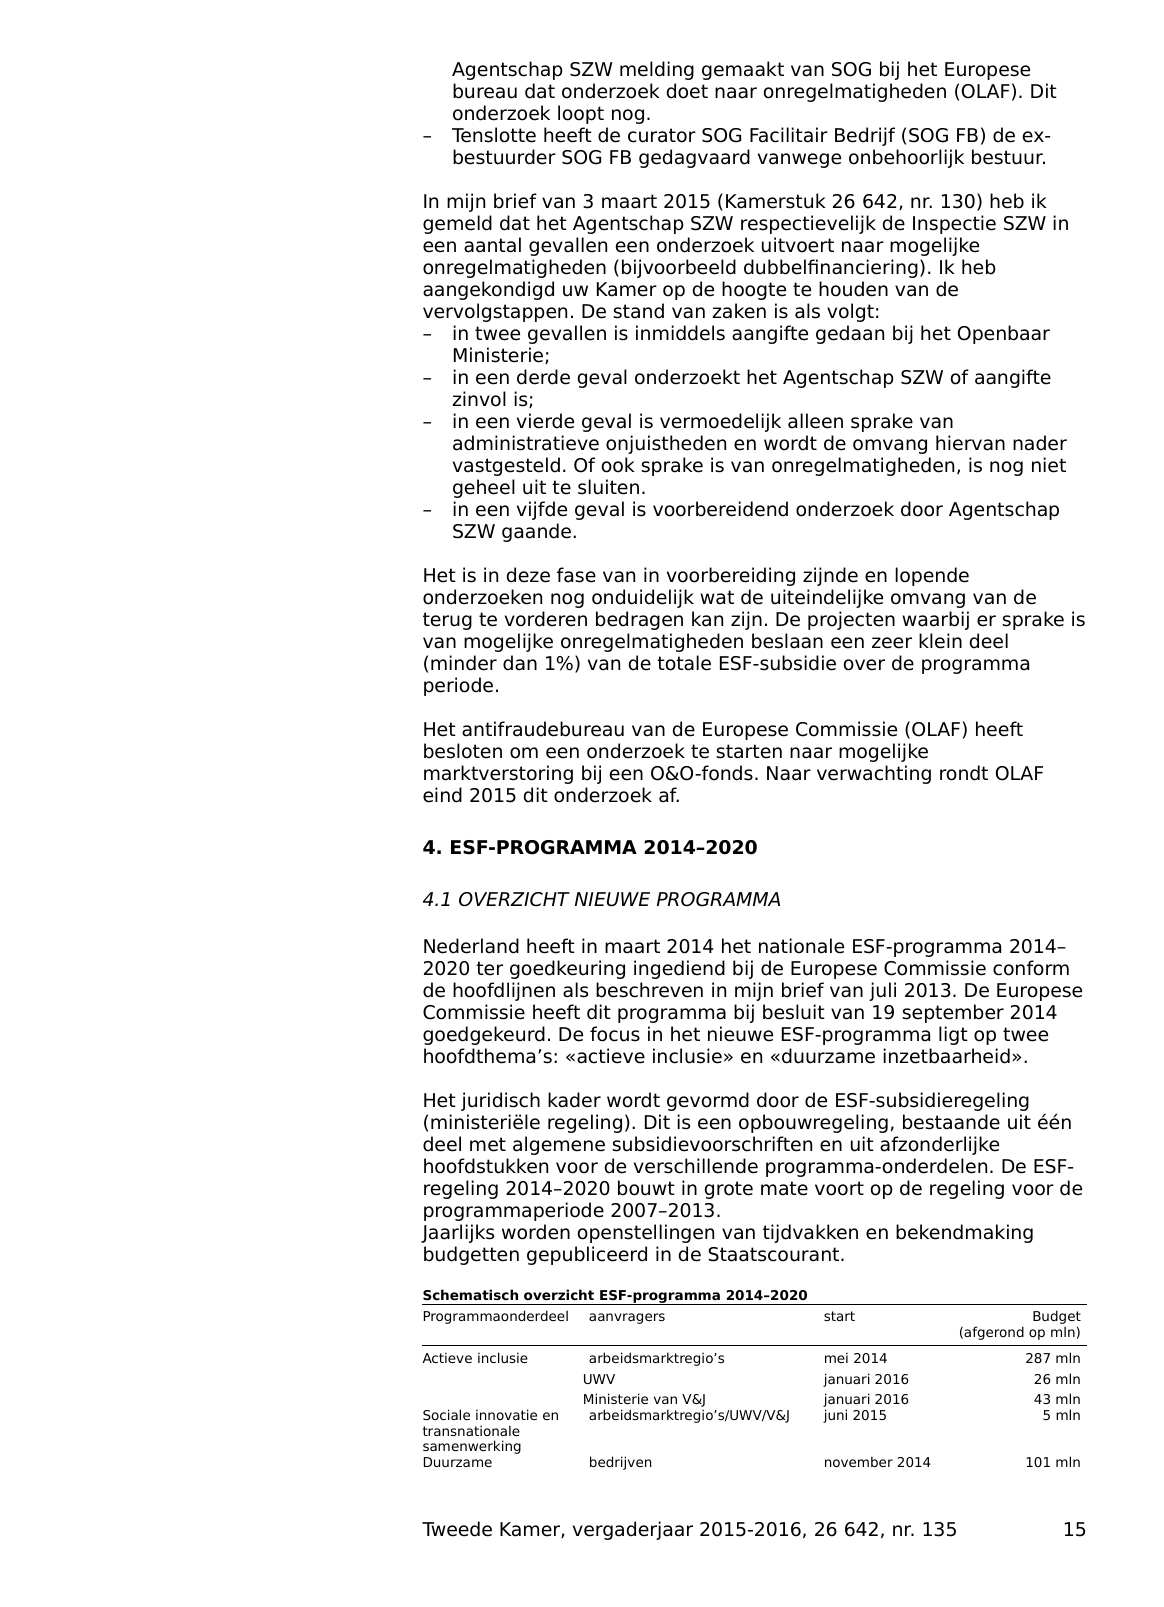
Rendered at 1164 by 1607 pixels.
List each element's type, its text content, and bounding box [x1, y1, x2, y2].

table_cell arbeidsmarktregio’s/UWV/V&J [583, 1408, 818, 1455]
subtitle 4. ESF-PROGRAMMA 2014–2020 [422, 837, 1087, 859]
table_cell mei 2014 [818, 1346, 949, 1367]
table_cell start [818, 1305, 949, 1345]
table_cell januari 2016 [818, 1367, 949, 1387]
text Het juridisch kader wordt gevormd door de ESF-subsidieregeling (ministeriële regeling). Dit is een opbouwregeling, bestaande uit één deel met algemene subsidievoorschriften en uit afzonderlijke hoofdstukken voor de verschillende programma-onderdelen. De ESF-regeling 2014–2020 bouwt in grote mate voort op de regeling voor de programmaperiode 2007–2013. [422, 1090, 1087, 1222]
table_cell Budget (afgerond op mln) [949, 1305, 1087, 1345]
table_cell 101 mln [949, 1455, 1087, 1471]
text – in een vierde geval is vermoedelijk alleen sprake van administratieve onjuistheden en wordt de omvang hiervan nader vastgesteld. Of ook sprake is van onregelmatigheden, is nog niet geheel uit te sluiten. [422, 411, 1087, 499]
table_cell 287 mln [949, 1346, 1087, 1367]
subtitle 4.1 OVERZICHT NIEUWE PROGRAMMA [422, 889, 1087, 911]
table_cell bedrijven [583, 1455, 818, 1471]
table_cell 26 mln [949, 1367, 1087, 1387]
text Agentschap SZW melding gemaakt van SOG bij het Europese bureau dat onderzoek doet naar onregelmatigheden (OLAF). Dit onderzoek loopt nog. [422, 59, 1087, 125]
text – in twee gevallen is inmiddels aangifte gedaan bij het Openbaar Ministerie; [422, 323, 1087, 367]
text In mijn brief van 3 maart 2015 (Kamerstuk 26 642, nr. 130) heb ik gemeld dat het Agentschap SZW respectievelijk de Inspectie SZW in een aantal gevallen een onderzoek uitvoert naar mogelijke onregelmatigheden (bijvoorbeeld dubbelfinanciering). Ik heb aangekondigd uw Kamer op de hoogte te houden van de vervolgstappen. De stand van zaken is als volgt: [422, 191, 1087, 323]
text – in een derde geval onderzoekt het Agentschap SZW of aangifte zinvol is; [422, 367, 1087, 411]
table_cell Ministerie van V&J [583, 1387, 818, 1408]
table_cell Actieve inclusie [422, 1346, 583, 1408]
table_cell Duurzame [422, 1455, 583, 1471]
table_cell 43 mln [949, 1387, 1087, 1408]
table_cell aanvragers [583, 1305, 818, 1345]
text Nederland heeft in maart 2014 het nationale ESF-programma 2014–2020 ter goedkeuring ingediend bij de Europese Commissie conform de hoofdlijnen als beschreven in mijn brief van juli 2013. De Europese Commissie heeft dit programma bij besluit van 19 september 2014 goedgekeurd. De focus in het nieuwe ESF-programma ligt op twee hoofdthema’s: «actieve inclusie» en «duurzame inzetbaarheid». [422, 936, 1087, 1068]
text – in een vijfde geval is voorbereidend onderzoek door Agentschap SZW gaande. [422, 499, 1087, 543]
text – Tenslotte heeft de curator SOG Facilitair Bedrijf (SOG FB) de ex-bestuurder SOG FB gedagvaard vanwege onbehoorlijk bestuur. [422, 125, 1087, 169]
table_cell november 2014 [818, 1455, 949, 1471]
table_header Schematisch overzicht ESF-programma 2014–2020 [422, 1288, 1087, 1303]
table_cell Sociale innovatie en transnationale samenwerking [422, 1408, 583, 1455]
table_cell Programmaonderdeel [422, 1305, 583, 1345]
text Het antifraudebureau van de Europese Commissie (OLAF) heeft besloten om een onderzoek te starten naar mogelijke marktverstoring bij een O&O-fonds. Naar verwachting rondt OLAF eind 2015 dit onderzoek af. [422, 719, 1087, 807]
table_cell UWV [583, 1367, 818, 1387]
table_cell arbeidsmarktregio’s [583, 1346, 818, 1367]
table_cell 5 mln [949, 1408, 1087, 1455]
text Het is in deze fase van in voorbereiding zijnde en lopende onderzoeken nog onduidelijk wat de uiteindelijke omvang van de terug te vorderen bedragen kan zijn. De projecten waarbij er sprake is van mogelijke onregelmatigheden beslaan een zeer klein deel (minder dan 1%) van de totale ESF-subsidie over de programma periode. [422, 565, 1087, 697]
table_cell juni 2015 [818, 1408, 949, 1455]
text Jaarlijks worden openstellingen van tijdvakken en bekendmaking budgetten gepubliceerd in de Staatscourant. [422, 1222, 1087, 1266]
table_cell januari 2016 [818, 1387, 949, 1408]
